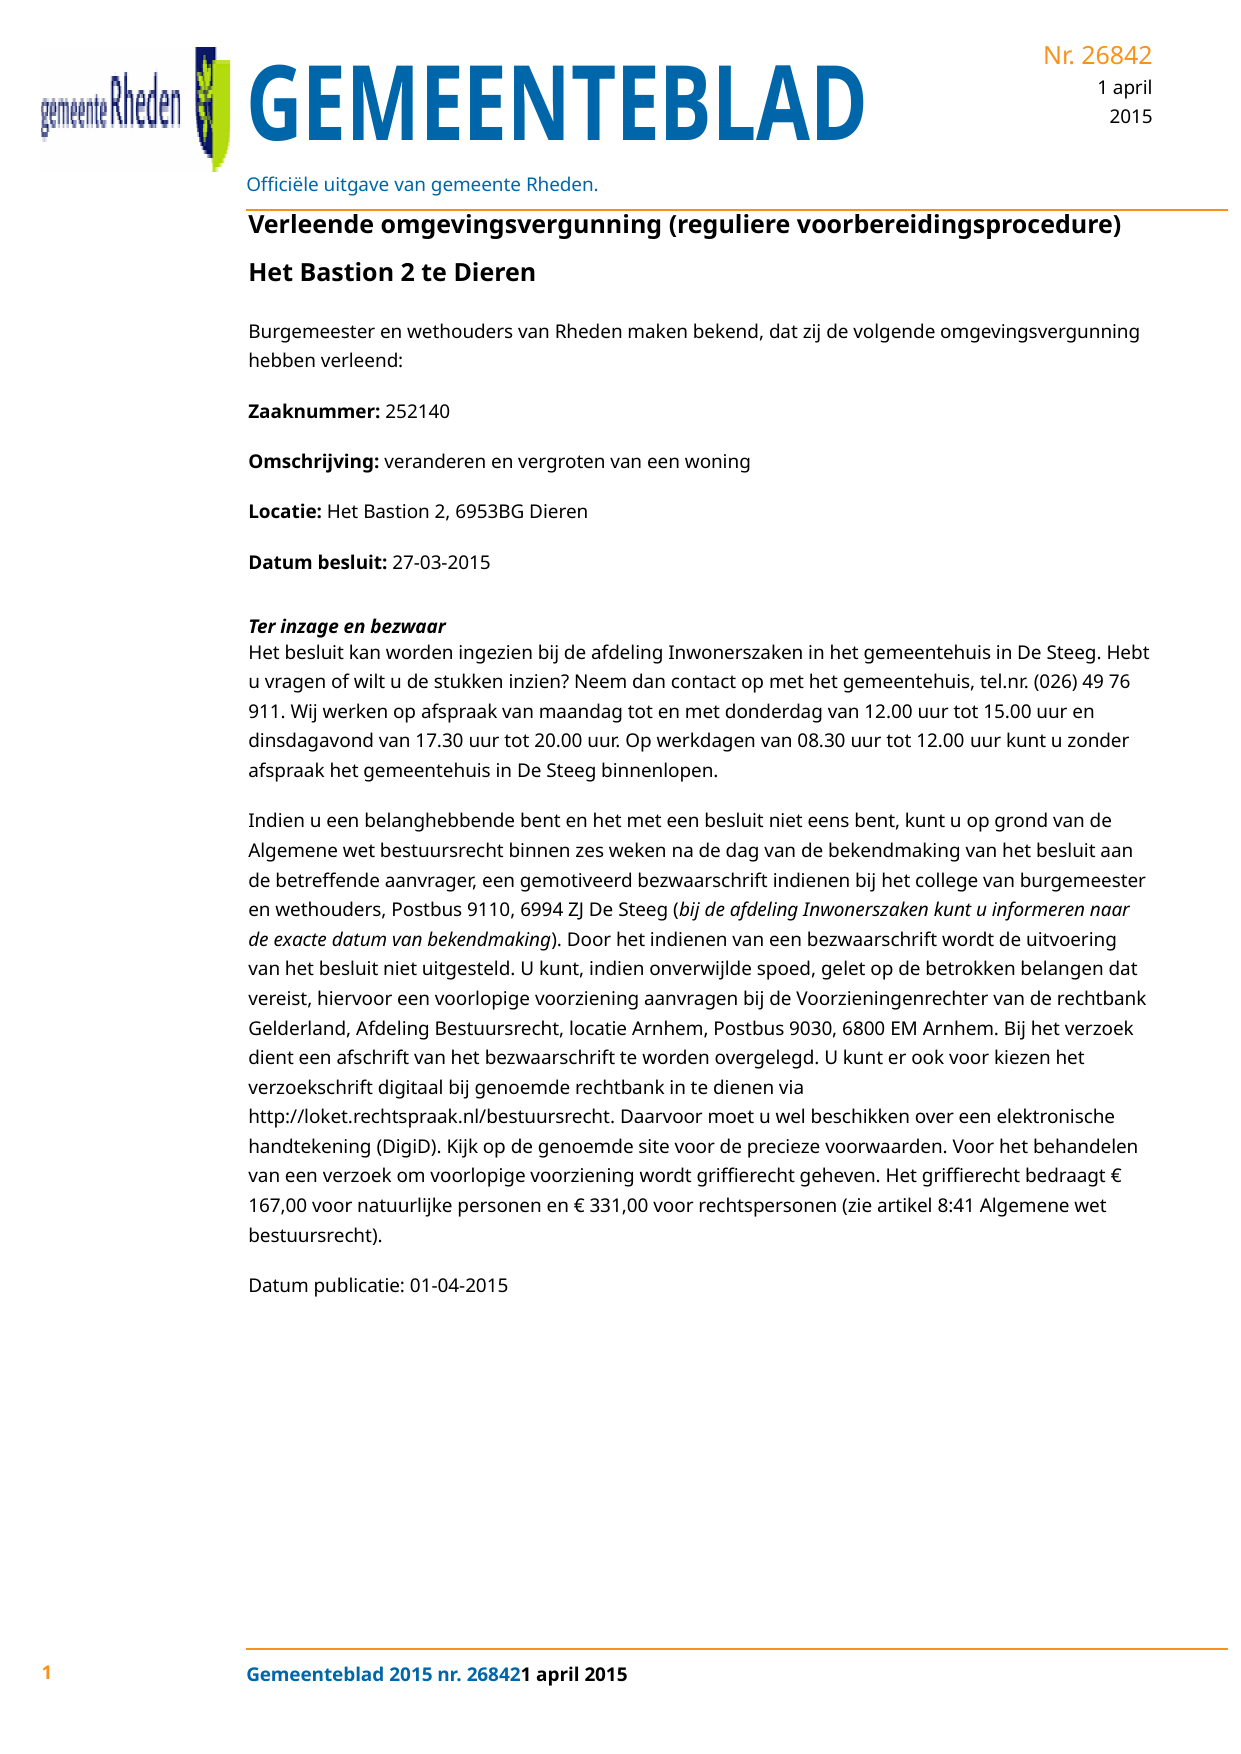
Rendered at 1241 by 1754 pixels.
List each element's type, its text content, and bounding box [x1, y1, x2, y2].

text Zaaknummer: 252140 [248, 398, 1152, 424]
text Ter inzage en bezwaar [248, 613, 1152, 639]
text Het besluit kan worden ingezien bij de afdeling Inwonerszaken in het gemeentehuis in De Steeg. Hebt u vragen of wilt u de stukken inzien? Neem dan contact op met het gemeentehuis, tel.nr. (026) 49 76 911. Wij werken op afspraak van maandag tot en met donderdag van 12.00 uur tot 15.00 uur en dinsdagavond van 17.30 uur tot 20.00 uur. Op werkdagen van 08.30 uur tot 12.00 uur kunt u zonder afspraak het gemeentehuis in De Steeg binnenlopen. [248, 639, 1152, 783]
text Datum besluit: 27-03-2015 [248, 549, 1152, 575]
text Burgemeester en wethouders van Rheden maken bekend, dat zij de volgende omgevingsvergunning hebben verleend: [248, 318, 1152, 373]
text Verleende omgevingsvergunning (reguliere voorbereidingsprocedure) Het Bastion 2 te Dieren [248, 211, 1152, 288]
text Indien u een belanghebbende bent en het met een besluit niet eens bent, kunt u op grond van de Algemene wet bestuursrecht binnen zes weken na de dag van de bekendmaking van het besluit aan de betreffende aanvrager, een gemotiveerd bezwaarschrift indienen bij het college van burgemeester en wethouders, Postbus 9110, 6994 ZJ De Steeg (bij de afdeling Inwonerszaken kunt u informeren naar de exacte datum van bekendmaking). Door het indienen van een bezwaarschrift wordt de uitvoering van het besluit niet uitgesteld. U kunt, indien onverwijlde spoed, gelet op de betrokken belangen dat vereist, hiervoor een voorlopige voorziening aanvragen bij de Voorzieningenrechter van de rechtbank Gelderland, Afdeling Bestuursrecht, locatie Arnhem, Postbus 9030, 6800 EM Arnhem. Bij het verzoek dient een afschrift van het bezwaarschrift te worden overgelegd. U kunt er ook voor kiezen het verzoekschrift digitaal bij genoemde rechtbank in te dienen via http://loket.rechtspraak.nl/bestuursrecht. Daarvoor moet u wel beschikken over een elektronische handtekening (DigiD). Kijk op de genoemde site voor de precieze voorwaarden. Voor het behandelen van een verzoek om voorlopige voorziening wordt griffierecht geheven. Het griffierecht bedraagt € 167,00 voor natuurlijke personen en € 331,00 voor rechtspersonen (zie artikel 8:41 Algemene wet bestuursrecht). [248, 808, 1152, 1247]
text Locatie: Het Bastion 2, 6953BG Dieren [248, 499, 1152, 524]
text Omschrijving: veranderen en vergroten van een woning [248, 448, 1152, 474]
text Datum publicatie: 01-04-2015 [248, 1272, 1152, 1298]
picture [41, 47, 231, 172]
